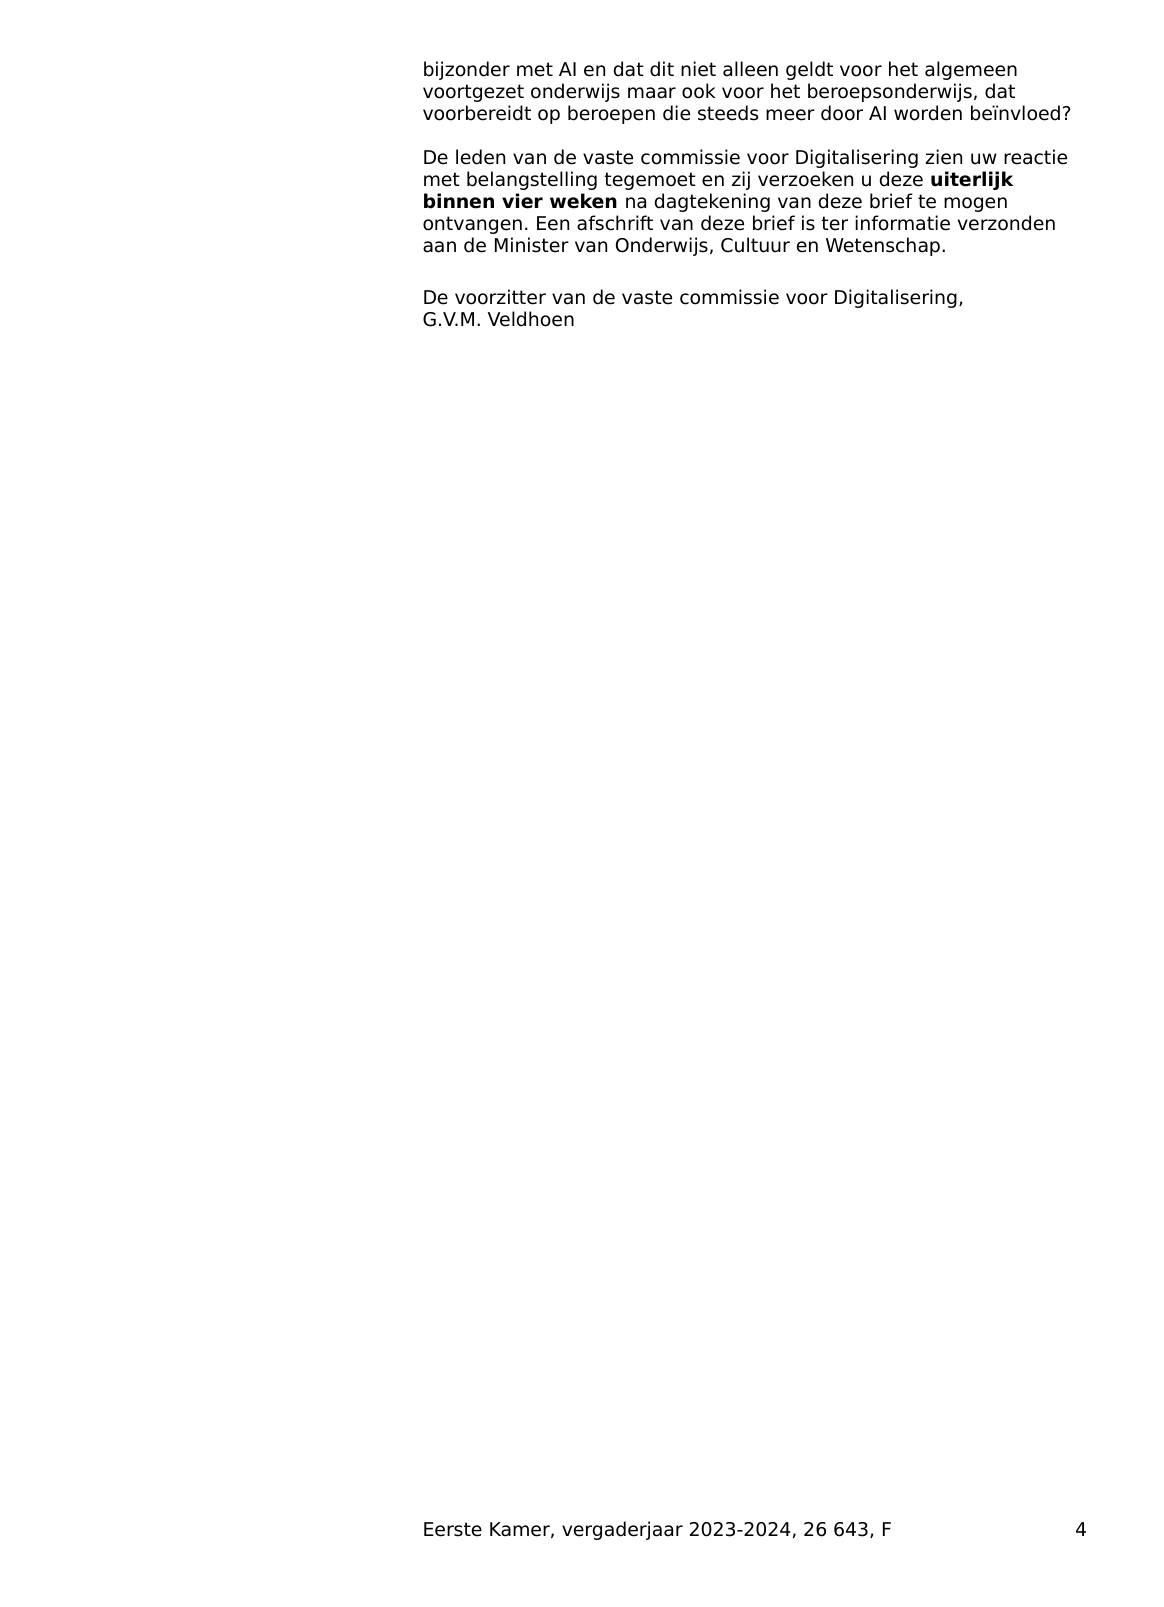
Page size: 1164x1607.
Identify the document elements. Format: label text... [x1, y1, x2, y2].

text bijzonder met AI en dat dit niet alleen geldt voor het algemeen voortgezet onderwijs maar ook voor het beroepsonderwijs, dat voorbereidt op beroepen die steeds meer door AI worden beïnvloed? [422, 59, 1087, 125]
text De voorzitter van de vaste commissie voor Digitalisering, G.V.M. Veldhoen [422, 287, 1087, 331]
text De leden van de vaste commissie voor Digitalisering zien uw reactie met belangstelling tegemoet en zij verzoeken u deze uiterlijk binnen vier weken na dagtekening van deze brief te mogen ontvangen. Een afschrift van deze brief is ter informatie verzonden aan de Minister van Onderwijs, Cultuur en Wetenschap. [422, 147, 1087, 257]
